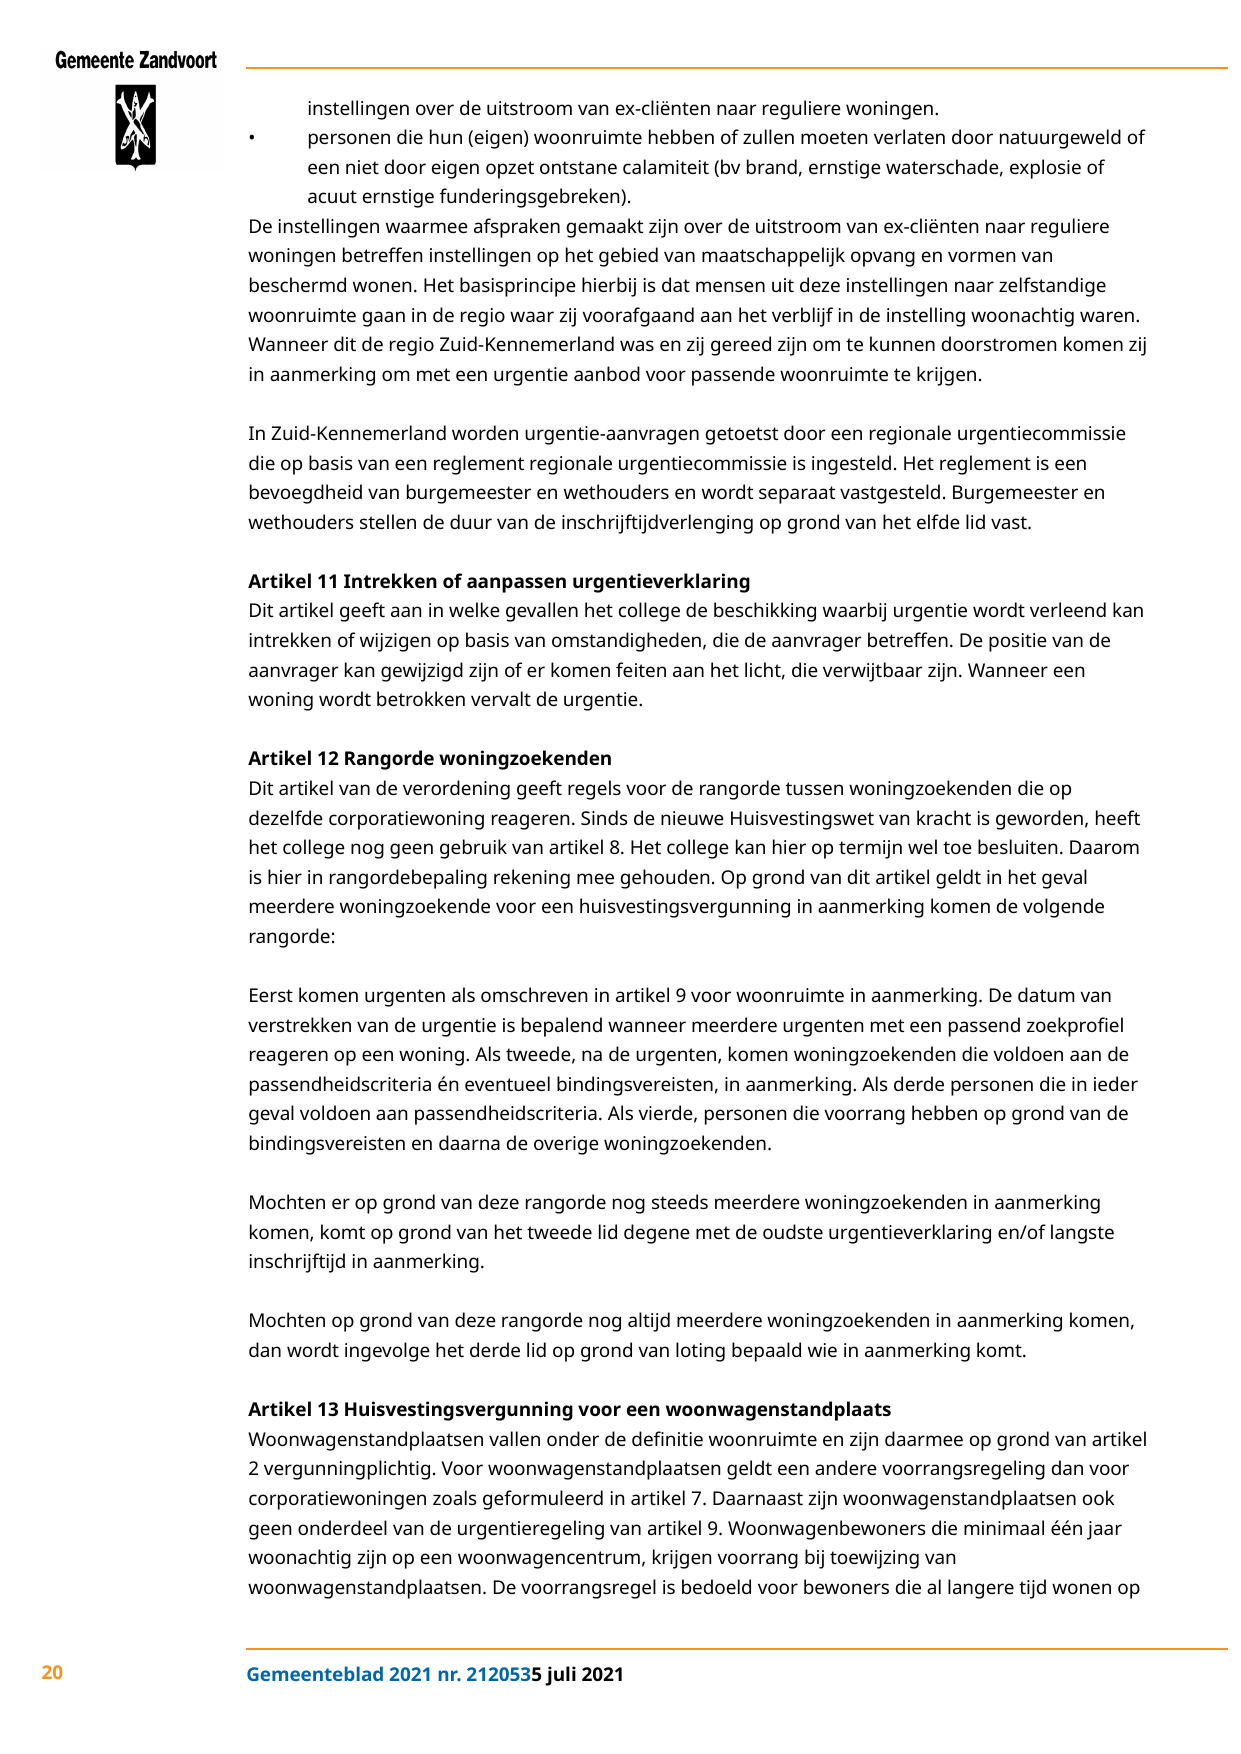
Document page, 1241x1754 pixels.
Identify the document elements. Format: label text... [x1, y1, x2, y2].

text De instellingen waarmee afspraken gemaakt zijn over de uitstroom van ex-cliënten naar reguliere woningen betreffen instellingen op het gebied van maatschappelijk opvang en vormen van beschermd wonen. Het basisprincipe hierbij is dat mensen uit deze instellingen naar zelfstandige woonruimte gaan in de regio waar zij voorafgaand aan het verblijf in de instelling woonachtig waren. Wanneer dit de regio Zuid-Kennemerland was en zij gereed zijn om te kunnen doorstromen komen zij in aanmerking om met een urgentie aanbod voor passende woonruimte te krijgen. [248, 213, 1152, 387]
text Dit artikel geeft aan in welke gevallen het college de beschikking waarbij urgentie wordt verleend kan intrekken of wijzigen op basis van omstandigheden, die de aanvrager betreffen. De positie van de aanvrager kan gewijzigd zijn of er komen feiten aan het licht, die verwijtbaar zijn. Wanneer een woning wordt betrokken vervalt de urgentie. [248, 598, 1152, 712]
text Artikel 12 Rangorde woningzoekenden [248, 746, 1152, 771]
list personen die hun (eigen) woonruimte hebben of zullen moeten verlaten door natuurgeweld of een niet door eigen opzet ontstane calamiteit (bv brand, ernstige waterschade, explosie of acuut ernstige funderingsgebreken). [248, 124, 1152, 209]
text Artikel 13 Huisvestingsvergunning voor een woonwagenstandplaats [248, 1396, 1152, 1422]
text Mochten op grond van deze rangorde nog altijd meerdere woningzoekenden in aanmerking komen, dan wordt ingevolge het derde lid op grond van loting bepaald wie in aanmerking komt. [248, 1308, 1152, 1363]
text Mochten er op grond van deze rangorde nog steeds meerdere woningzoekenden in aanmerking komen, komt op grond van het tweede lid degene met de oudste urgentieverklaring en/of langste inschrijftijd in aanmerking. [248, 1189, 1152, 1274]
text Eerst komen urgenten als omschreven in artikel 9 voor woonruimte in aanmerking. De datum van verstrekken van de urgentie is bepalend wanneer meerdere urgenten met een passend zoekprofiel reageren op een woning. Als tweede, na de urgenten, komen woningzoekenden die voldoen aan de passendheidscriteria én eventueel bindingsvereisten, in aanmerking. Als derde personen die in ieder geval voldoen aan passendheidscriteria. Als vierde, personen die voorrang hebben op grond van de bindingsvereisten en daarna de overige woningzoekenden. [248, 982, 1152, 1156]
text Woonwagenstandplaatsen vallen onder de definitie woonruimte en zijn daarmee op grond van artikel 2 vergunningplichtig. Voor woonwagenstandplaatsen geldt een andere voorrangsregeling dan voor corporatiewoningen zoals geformuleerd in artikel 7. Daarnaast zijn woonwagenstandplaatsen ook geen onderdeel van de urgentieregeling van artikel 9. Woonwagenbewoners die minimaal één jaar woonachtig zijn op een woonwagencentrum, krijgen voorrang bij toewijzing van woonwagenstandplaatsen. De voorrangsregel is bedoeld voor bewoners die al langere tijd wonen op [248, 1426, 1152, 1600]
text Dit artikel van de verordening geeft regels voor de rangorde tussen woningzoekenden die op dezelfde corporatiewoning reageren. Sinds de nieuwe Huisvestingswet van kracht is geworden, heeft het college nog geen gebruik van artikel 8. Het college kan hier op termijn wel toe besluiten. Daarom is hier in rangordebepaling rekening mee gehouden. Op grond van dit artikel geldt in het geval meerdere woningzoekende voor een huisvestingsvergunning in aanmerking komen de volgende rangorde: [248, 775, 1152, 949]
list instellingen over de uitstroom van ex-cliënten naar reguliere woningen. [248, 95, 1152, 121]
text Artikel 11 Intrekken of aanpassen urgentieverklaring [248, 568, 1152, 594]
picture [41, 47, 231, 172]
text In Zuid-Kennemerland worden urgentie-aanvragen getoetst door een regionale urgentiecommissie die op basis van een reglement regionale urgentiecommissie is ingesteld. Het reglement is een bevoegdheid van burgemeester en wethouders en wordt separaat vastgesteld. Burgemeester en wethouders stellen de duur van de inschrijftijdverlenging op grond van het elfde lid vast. [248, 420, 1152, 535]
